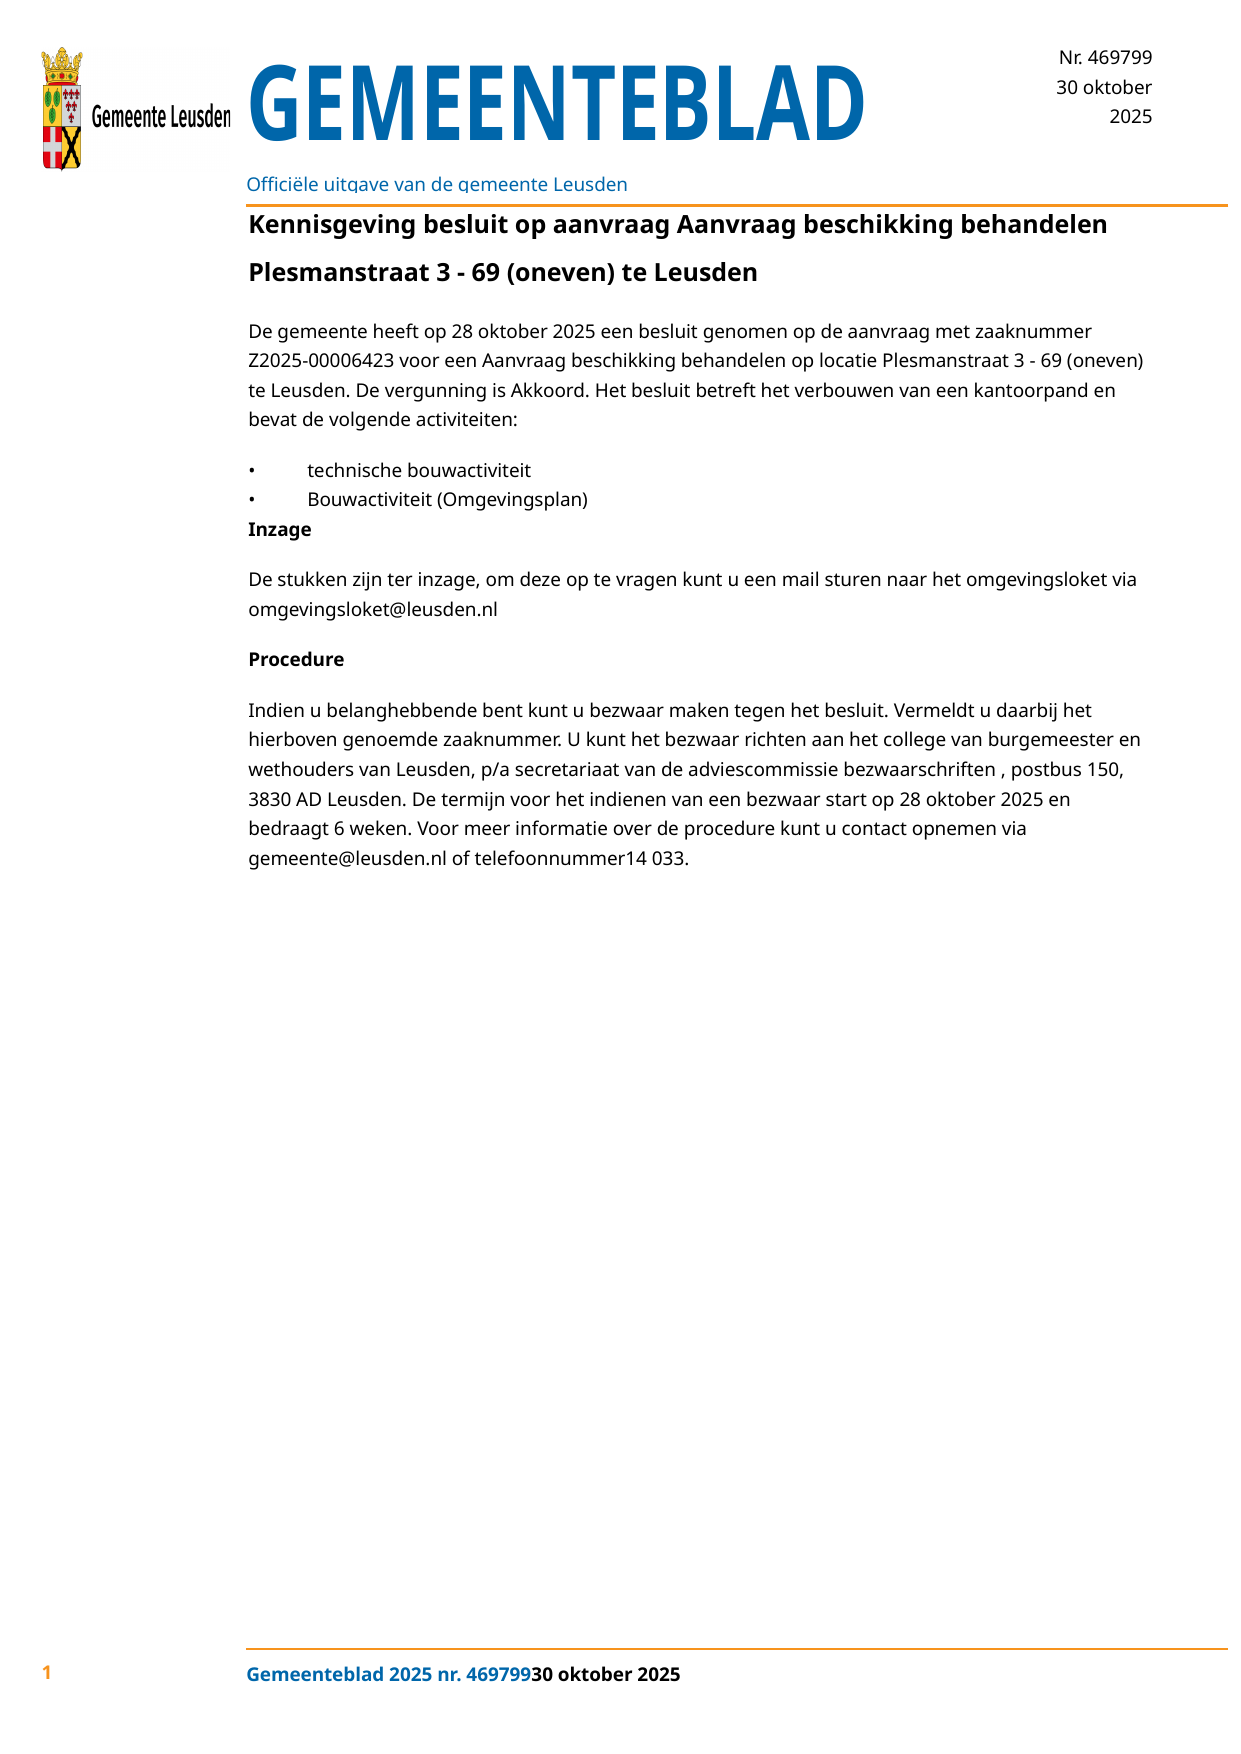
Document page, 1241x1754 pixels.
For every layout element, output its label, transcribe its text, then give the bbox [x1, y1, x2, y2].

text De stukken zijn ter inzage, om deze op te vragen kunt u een mail sturen naar het omgevingsloket via omgevingsloket@leusden.nl [248, 567, 1152, 622]
text Inzage [248, 516, 1152, 542]
text Procedure [248, 647, 1152, 672]
list Bouwactiviteit (Omgevingsplan) [248, 487, 1152, 512]
text De gemeente heeft op 28 oktober 2025 een besluit genomen op de aanvraag met zaaknummer Z2025-00006423 voor een Aanvraag beschikking behandelen op locatie Plesmanstraat 3 - 69 (oneven) te Leusden. De vergunning is Akkoord. Het besluit betreft het verbouwen van een kantoorpand en bevat de volgende activiteiten: [248, 318, 1152, 432]
text Kennisgeving besluit op aanvraag Aanvraag beschikking behandelen Plesmanstraat 3 - 69 (oneven) te Leusden [248, 207, 1152, 288]
list technische bouwactiviteit [248, 457, 1152, 483]
picture [41, 47, 231, 172]
text Indien u belanghebbende bent kunt u bezwaar maken tegen het besluit. Vermeldt u daarbij het hierboven genoemde zaaknummer. U kunt het bezwaar richten aan het college van burgemeester en wethouders van Leusden, p/a secretariaat van de adviescommissie bezwaarschriften , postbus 150, 3830 AD Leusden. De termijn voor het indienen van een bezwaar start op 28 oktober 2025 en bedraagt 6 weken. Voor meer informatie over de procedure kunt u contact opnemen via gemeente@leusden.nl of telefoonnummer14 033. [248, 697, 1152, 871]
